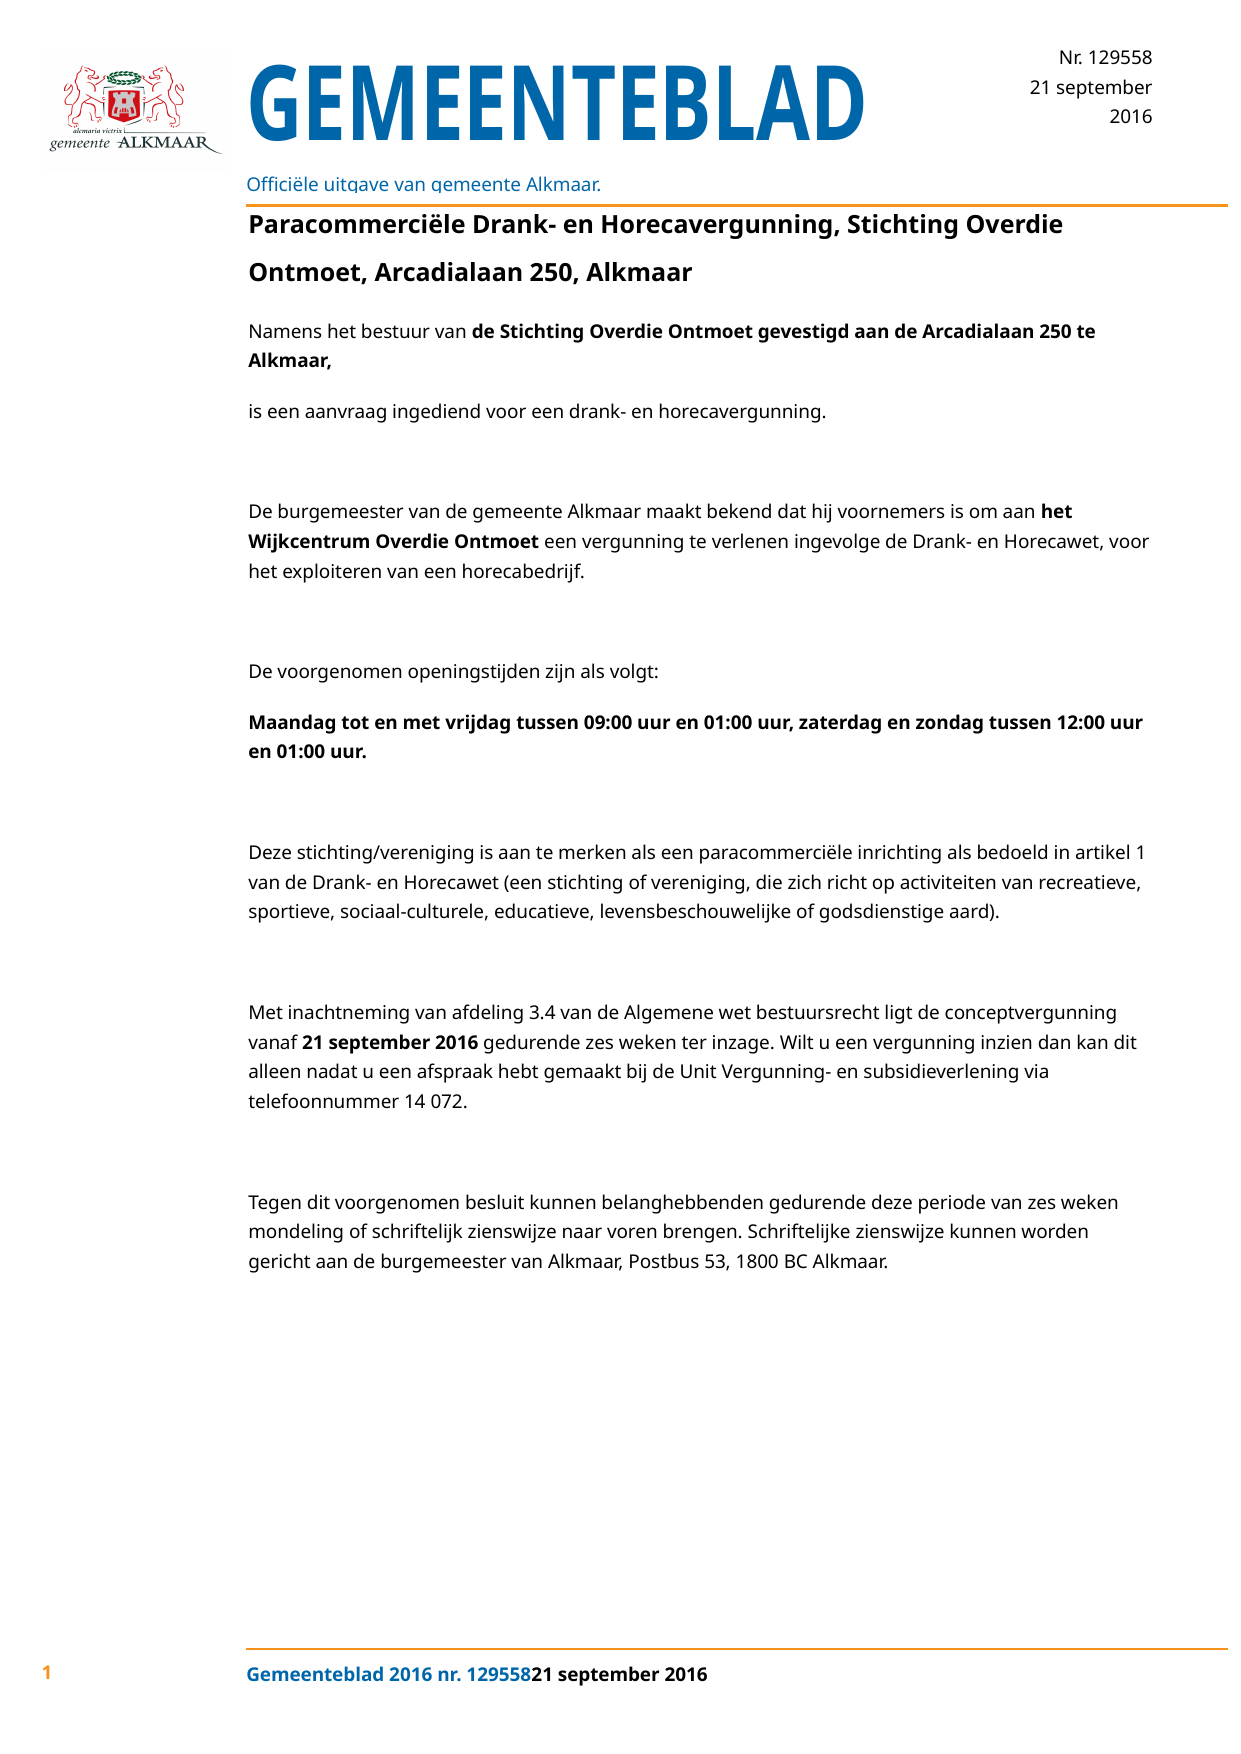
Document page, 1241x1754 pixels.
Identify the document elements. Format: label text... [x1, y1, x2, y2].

text Namens het bestuur van de Stichting Overdie Ontmoet gevestigd aan de Arcadialaan 250 te Alkmaar, [248, 318, 1152, 373]
text Met inachtneming van afdeling 3.4 van de Algemene wet bestuursrecht ligt de conceptvergunning vanaf 21 september 2016 gedurende zes weken ter inzage. Wilt u een vergunning inzien dan kan dit alleen nadat u een afspraak hebt gemaakt bij de Unit Vergunning- en subsidieverlening via telefoonnummer 14 072. [248, 999, 1152, 1114]
text Maandag tot en met vrijdag tussen 09:00 uur en 01:00 uur, zaterdag en zondag tussen 12:00 uur en 01:00 uur. [248, 709, 1152, 764]
picture [41, 47, 231, 172]
text De burgemeester van de gemeente Alkmaar maakt bekend dat hij voornemers is om aan het Wijkcentrum Overdie Ontmoet een vergunning te verlenen ingevolge de Drank- en Horecawet, voor het exploiteren van een horecabedrijf. [248, 499, 1152, 584]
text is een aanvraag ingediend voor een drank- en horecavergunning. [248, 398, 1152, 424]
text Paracommerciële Drank- en Horecavergunning, Stichting Overdie Ontmoet, Arcadialaan 250, Alkmaar [248, 207, 1152, 288]
text Tegen dit voorgenomen besluit kunnen belanghebbenden gedurende deze periode van zes weken mondeling of schriftelijk zienswijze naar voren brengen. Schriftelijke zienswijze kunnen worden gericht aan de burgemeester van Alkmaar, Postbus 53, 1800 BC Alkmaar. [248, 1189, 1152, 1274]
text De voorgenomen openingstijden zijn als volgt: [248, 659, 1152, 684]
text Deze stichting/vereniging is aan te merken als een paracommerciële inrichting als bedoeld in artikel 1 van de Drank- en Horecawet (een stichting of vereniging, die zich richt op activiteiten van recreatieve, sportieve, sociaal-culturele, educatieve, levensbeschouwelijke of godsdienstige aard). [248, 839, 1152, 924]
